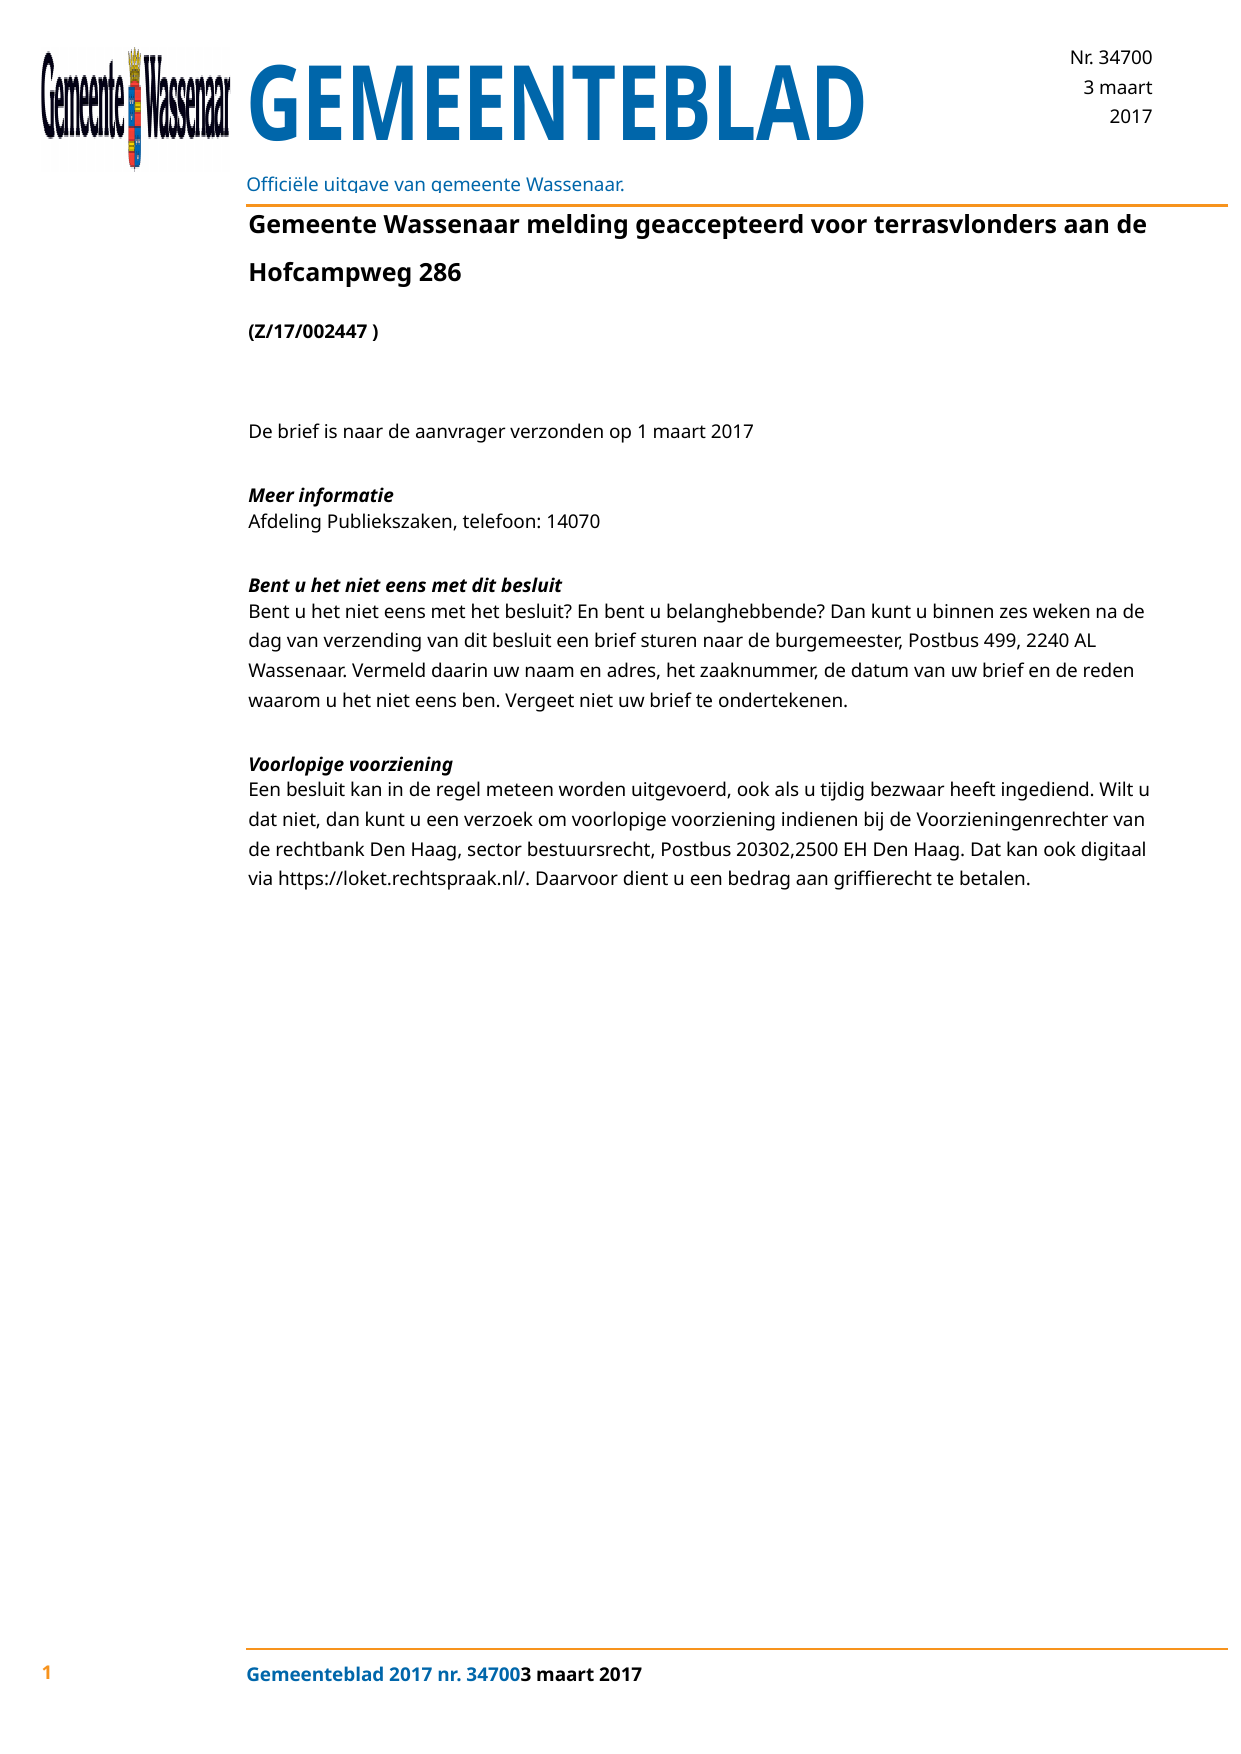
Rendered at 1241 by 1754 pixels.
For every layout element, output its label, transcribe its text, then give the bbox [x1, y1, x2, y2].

text Voorlopige voorziening [248, 751, 1152, 777]
text Afdeling Publiekszaken, telefoon: 14070 [248, 508, 1152, 534]
text Bent u het niet eens met dit besluit [248, 572, 1152, 598]
text Meer informatie [248, 483, 1152, 508]
text De brief is naar de aanvrager verzonden op 1 maart 2017 [248, 419, 1152, 444]
text Bent u het niet eens met het besluit? En bent u belanghebbende? Dan kunt u binnen zes weken na de dag van verzending van dit besluit een brief sturen naar de burgemeester, Postbus 499, 2240 AL Wassenaar. Vermeld daarin uw naam en adres, het zaaknummer, de datum van uw brief en de reden waarom u het niet eens ben. Vergeet niet uw brief te ondertekenen. [248, 598, 1152, 713]
text Gemeente Wassenaar melding geaccepteerd voor terrasvlonders aan de Hofcampweg 286 [248, 207, 1152, 288]
text Een besluit kan in de regel meteen worden uitgevoerd, ook als u tijdig bezwaar heeft ingediend. Wilt u dat niet, dan kunt u een verzoek om voorlopige voorziening indienen bij de Voorzieningenrechter van de rechtbank Den Haag, sector bestuursrecht, Postbus 20302,2500 EH Den Haag. Dat kan ook digitaal via https://loket.rechtspraak.nl/. Daarvoor dient u een bedrag aan griffierecht te betalen. [248, 777, 1152, 891]
picture [41, 47, 231, 172]
text (Z/17/002447 ) [248, 318, 1152, 344]
